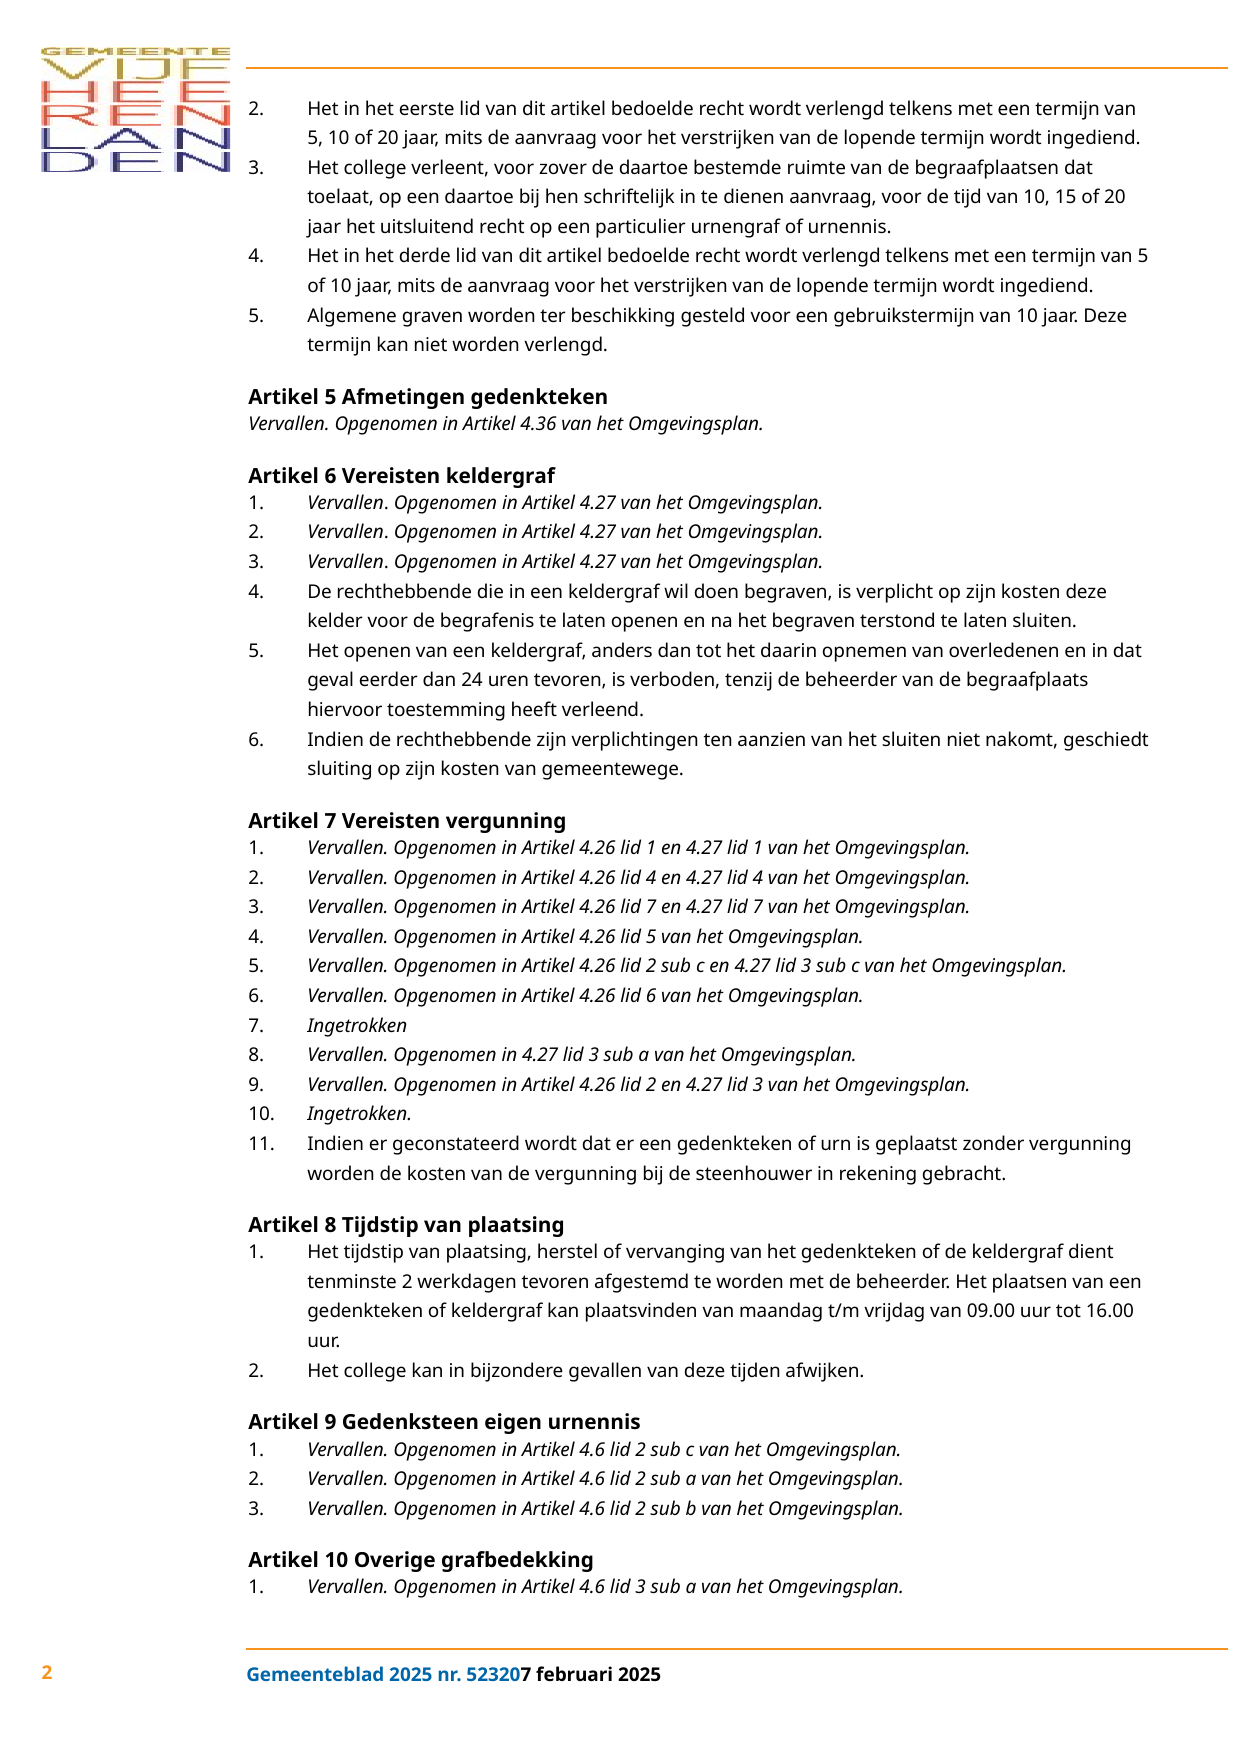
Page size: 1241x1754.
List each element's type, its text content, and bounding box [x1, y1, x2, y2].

text Artikel 5 Afmetingen gedenkteken [248, 382, 1152, 410]
list Vervallen. Opgenomen in Artikel 4.27 van het Omgevingsplan. [248, 489, 1152, 515]
list Vervallen. Opgenomen in Artikel 4.26 lid 5 van het Omgevingsplan. [248, 923, 1152, 949]
text Artikel 9 Gedenksteen eigen urnennis [248, 1407, 1152, 1436]
list Algemene graven worden ter beschikking gesteld voor een gebruikstermijn van 10 jaar. Deze termijn kan niet worden verlengd. [248, 302, 1152, 357]
list Het college verleent, voor zover de daartoe bestemde ruimte van de begraafplaatsen dat toelaat, op een daartoe bij hen schriftelijk in te dienen aanvraag, voor de tijd van 10, 15 of 20 jaar het uitsluitend recht op een particulier urnengraf of urnennis. [248, 154, 1152, 239]
list Vervallen. Opgenomen in Artikel 4.26 lid 2 sub c en 4.27 lid 3 sub c van het Omgevingsplan. [248, 953, 1152, 978]
list Het tijdstip van plaatsing, herstel of vervanging van het gedenkteken of de keldergraf dient tenminste 2 werkdagen tevoren afgestemd te worden met de beheerder. Het plaatsen van een gedenkteken of keldergraf kan plaatsvinden van maandag t/m vrijdag van 09.00 uur tot 16.00 uur. [248, 1238, 1152, 1353]
list Vervallen. Opgenomen in Artikel 4.27 van het Omgevingsplan. [248, 548, 1152, 574]
list Vervallen. Opgenomen in Artikel 4.6 lid 2 sub c van het Omgevingsplan. [248, 1436, 1152, 1461]
list Ingetrokken. [248, 1101, 1152, 1126]
list Indien de rechthebbende zijn verplichtingen ten aanzien van het sluiten niet nakomt, geschiedt sluiting op zijn kosten van gemeentewege. [248, 726, 1152, 781]
list Vervallen. Opgenomen in Artikel 4.27 van het Omgevingsplan. [248, 519, 1152, 544]
list Vervallen. Opgenomen in Artikel 4.6 lid 2 sub b van het Omgevingsplan. [248, 1495, 1152, 1521]
list Vervallen. Opgenomen in Artikel 4.26 lid 7 en 4.27 lid 7 van het Omgevingsplan. [248, 893, 1152, 919]
list Het in het eerste lid van dit artikel bedoelde recht wordt verlengd telkens met een termijn van 5, 10 of 20 jaar, mits de aanvraag voor het verstrijken van de lopende termijn wordt ingediend. [248, 95, 1152, 150]
list Ingetrokken [248, 1012, 1152, 1037]
list Vervallen. Opgenomen in Artikel 4.6 lid 2 sub a van het Omgevingsplan. [248, 1465, 1152, 1491]
list Vervallen. Opgenomen in 4.27 lid 3 sub a van het Omgevingsplan. [248, 1041, 1152, 1067]
list Indien er geconstateerd wordt dat er een gedenkteken of urn is geplaatst zonder vergunning worden de kosten van de vergunning bij de steenhouwer in rekening gebracht. [248, 1130, 1152, 1185]
text Artikel 10 Overige grafbedekking [248, 1545, 1152, 1574]
list De rechthebbende die in een keldergraf wil doen begraven, is verplicht op zijn kosten deze kelder voor de begrafenis te laten openen en na het begraven terstond te laten sluiten. [248, 578, 1152, 633]
list Het college kan in bijzondere gevallen van deze tijden afwijken. [248, 1357, 1152, 1383]
text Artikel 8 Tijdstip van plaatsing [248, 1210, 1152, 1238]
picture [41, 47, 231, 172]
list Vervallen. Opgenomen in Artikel 4.6 lid 3 sub a van het Omgevingsplan. [248, 1574, 1152, 1599]
list Het in het derde lid van dit artikel bedoelde recht wordt verlengd telkens met een termijn van 5 of 10 jaar, mits de aanvraag voor het verstrijken van de lopende termijn wordt ingediend. [248, 243, 1152, 298]
list Vervallen. Opgenomen in Artikel 4.26 lid 2 en 4.27 lid 3 van het Omgevingsplan. [248, 1071, 1152, 1097]
text Vervallen. Opgenomen in Artikel 4.36 van het Omgevingsplan. [248, 410, 1152, 436]
list Vervallen. Opgenomen in Artikel 4.26 lid 1 en 4.27 lid 1 van het Omgevingsplan. [248, 834, 1152, 860]
list Vervallen. Opgenomen in Artikel 4.26 lid 6 van het Omgevingsplan. [248, 982, 1152, 1008]
list Vervallen. Opgenomen in Artikel 4.26 lid 4 en 4.27 lid 4 van het Omgevingsplan. [248, 864, 1152, 889]
list Het openen van een keldergraf, anders dan tot het daarin opnemen van overledenen en in dat geval eerder dan 24 uren tevoren, is verboden, tenzij de beheerder van de begraafplaats hiervoor toestemming heeft verleend. [248, 637, 1152, 722]
text Artikel 6 Vereisten keldergraf [248, 461, 1152, 489]
text Artikel 7 Vereisten vergunning [248, 806, 1152, 834]
